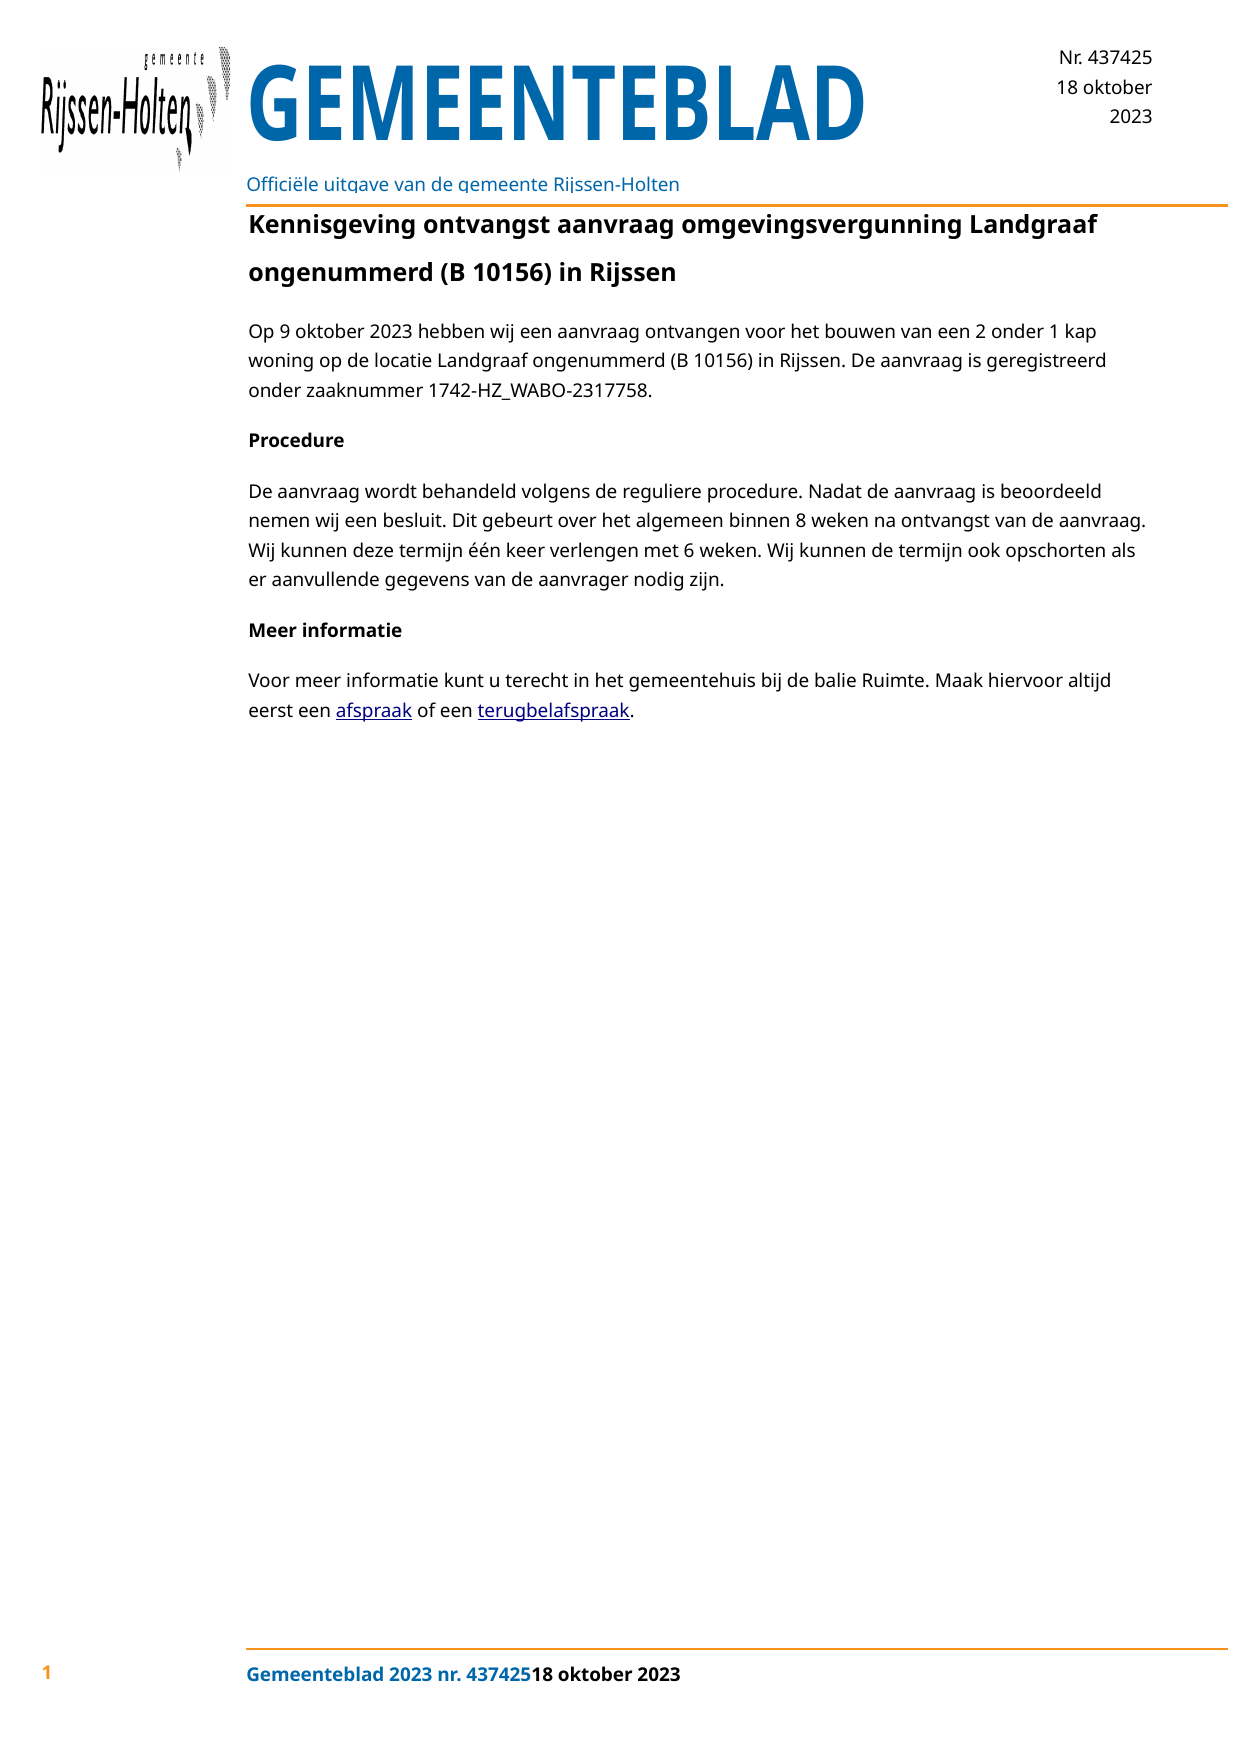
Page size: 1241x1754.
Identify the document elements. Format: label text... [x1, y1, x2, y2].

text De aanvraag wordt behandeld volgens de reguliere procedure. Nadat de aanvraag is beoordeeld nemen wij een besluit. Dit gebeurt over het algemeen binnen 8 weken na ontvangst van de aanvraag. Wij kunnen deze termijn één keer verlengen met 6 weken. Wij kunnen de termijn ook opschorten als er aanvullende gegevens van de aanvrager nodig zijn. [248, 478, 1152, 592]
text Op 9 oktober 2023 hebben wij een aanvraag ontvangen voor het bouwen van een 2 onder 1 kap woning op de locatie Landgraaf ongenummerd (B 10156) in Rijssen. De aanvraag is geregistreerd onder zaaknummer 1742-HZ_WABO-2317758. [248, 318, 1152, 403]
text Meer informatie [248, 617, 1152, 643]
text Kennisgeving ontvangst aanvraag omgevingsvergunning Landgraaf ongenummerd (B 10156) in Rijssen [248, 207, 1152, 288]
picture [41, 47, 231, 172]
text Voor meer informatie kunt u terecht in het gemeentehuis bij de balie Ruimte. Maak hiervoor altijd eerst een afspraak of een terugbelafspraak. [248, 667, 1152, 723]
text Procedure [248, 427, 1152, 453]
